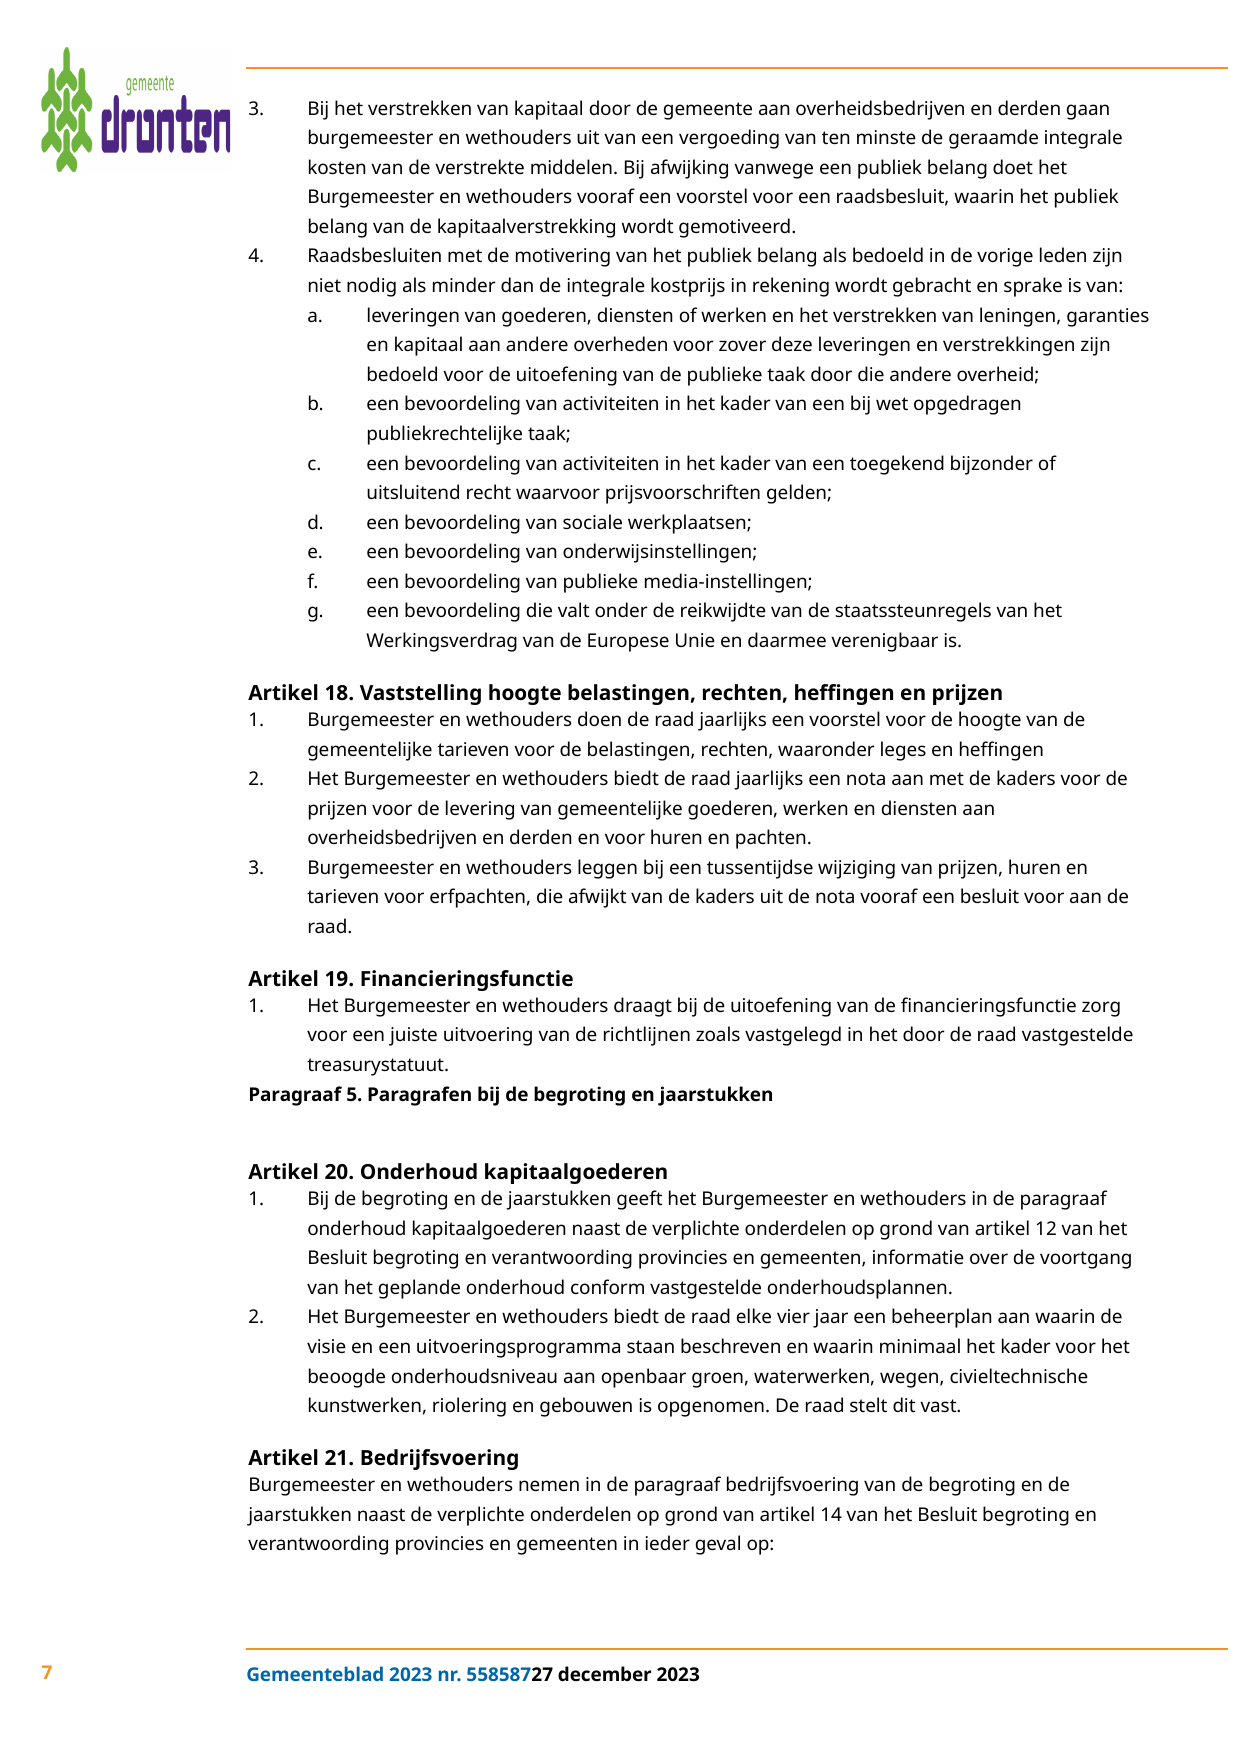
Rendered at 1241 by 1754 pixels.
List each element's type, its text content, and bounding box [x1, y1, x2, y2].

text Paragraaf 5. Paragrafen bij de begroting en jaarstukken [248, 1081, 1152, 1107]
list Het Burgemeester en wethouders biedt de raad jaarlijks een nota aan met de kaders voor de prijzen voor de levering van gemeentelijke goederen, werken en diensten aan overheidsbedrijven en derden en voor huren en pachten. [248, 765, 1152, 850]
list een bevoordeling van onderwijsinstellingen; [307, 538, 1152, 564]
list leveringen van goederen, diensten of werken en het verstrekken van leningen, garanties en kapitaal aan andere overheden voor zover deze leveringen en verstrekkingen zijn bedoeld voor de uitoefening van de publieke taak door die andere overheid; [307, 302, 1152, 387]
text Artikel 19. Financieringsfunctie [248, 964, 1152, 992]
list Raadsbesluiten met de motivering van het publiek belang als bedoeld in de vorige leden zijn niet nodig als minder dan de integrale kostprijs in rekening wordt gebracht en sprake is van: [248, 243, 1152, 298]
list een bevoordeling van activiteiten in het kader van een toegekend bijzonder of uitsluitend recht waarvoor prijsvoorschriften gelden; [307, 450, 1152, 505]
picture [41, 47, 231, 172]
list een bevoordeling van sociale werkplaatsen; [307, 509, 1152, 535]
list een bevoordeling die valt onder de reikwijdte van de staatssteunregels van het Werkingsverdrag van de Europese Unie en daarmee verenigbaar is. [307, 598, 1152, 653]
text Artikel 20. Onderhoud kapitaalgoederen [248, 1157, 1152, 1185]
list Burgemeester en wethouders doen de raad jaarlijks een voorstel voor de hoogte van de gemeentelijke tarieven voor de belastingen, rechten, waaronder leges en heffingen [248, 706, 1152, 761]
text Artikel 18. Vaststelling hoogte belastingen, rechten, heffingen en prijzen [248, 678, 1152, 706]
list Het Burgemeester en wethouders draagt bij de uitoefening van de financieringsfunctie zorg voor een juiste uitvoering van de richtlijnen zoals vastgelegd in het door de raad vastgestelde treasurystatuut. [248, 992, 1152, 1077]
list een bevoordeling van activiteiten in het kader van een bij wet opgedragen publiekrechtelijke taak; [307, 391, 1152, 446]
list een bevoordeling van publieke media-instellingen; [307, 568, 1152, 594]
text Burgemeester en wethouders nemen in de paragraaf bedrijfsvoering van de begroting en de jaarstukken naast de verplichte onderdelen op grond van artikel 14 van het Besluit begroting en verantwoording provincies en gemeenten in ieder geval op: [248, 1471, 1152, 1556]
list Bij het verstrekken van kapitaal door de gemeente aan overheidsbedrijven en derden gaan burgemeester en wethouders uit van een vergoeding van ten minste de geraamde integrale kosten van de verstrekte middelen. Bij afwijking vanwege een publiek belang doet het Burgemeester en wethouders vooraf een voorstel voor een raadsbesluit, waarin het publiek belang van de kapitaalverstrekking wordt gemotiveerd. [248, 95, 1152, 239]
list Het Burgemeester en wethouders biedt de raad elke vier jaar een beheerplan aan waarin de visie en een uitvoeringsprogramma staan beschreven en waarin minimaal het kader voor het beoogde onderhoudsniveau aan openbaar groen, waterwerken, wegen, civieltechnische kunstwerken, riolering en gebouwen is opgenomen. De raad stelt dit vast. [248, 1304, 1152, 1418]
list Bij de begroting en de jaarstukken geeft het Burgemeester en wethouders in de paragraaf onderhoud kapitaalgoederen naast de verplichte onderdelen op grond van artikel 12 van het Besluit begroting en verantwoording provincies en gemeenten, informatie over de voortgang van het geplande onderhoud conform vastgestelde onderhoudsplannen. [248, 1185, 1152, 1300]
text Artikel 21. Bedrijfsvoering [248, 1443, 1152, 1471]
list Burgemeester en wethouders leggen bij een tussentijdse wijziging van prijzen, huren en tarieven voor erfpachten, die afwijkt van de kaders uit de nota vooraf een besluit voor aan de raad. [248, 854, 1152, 939]
